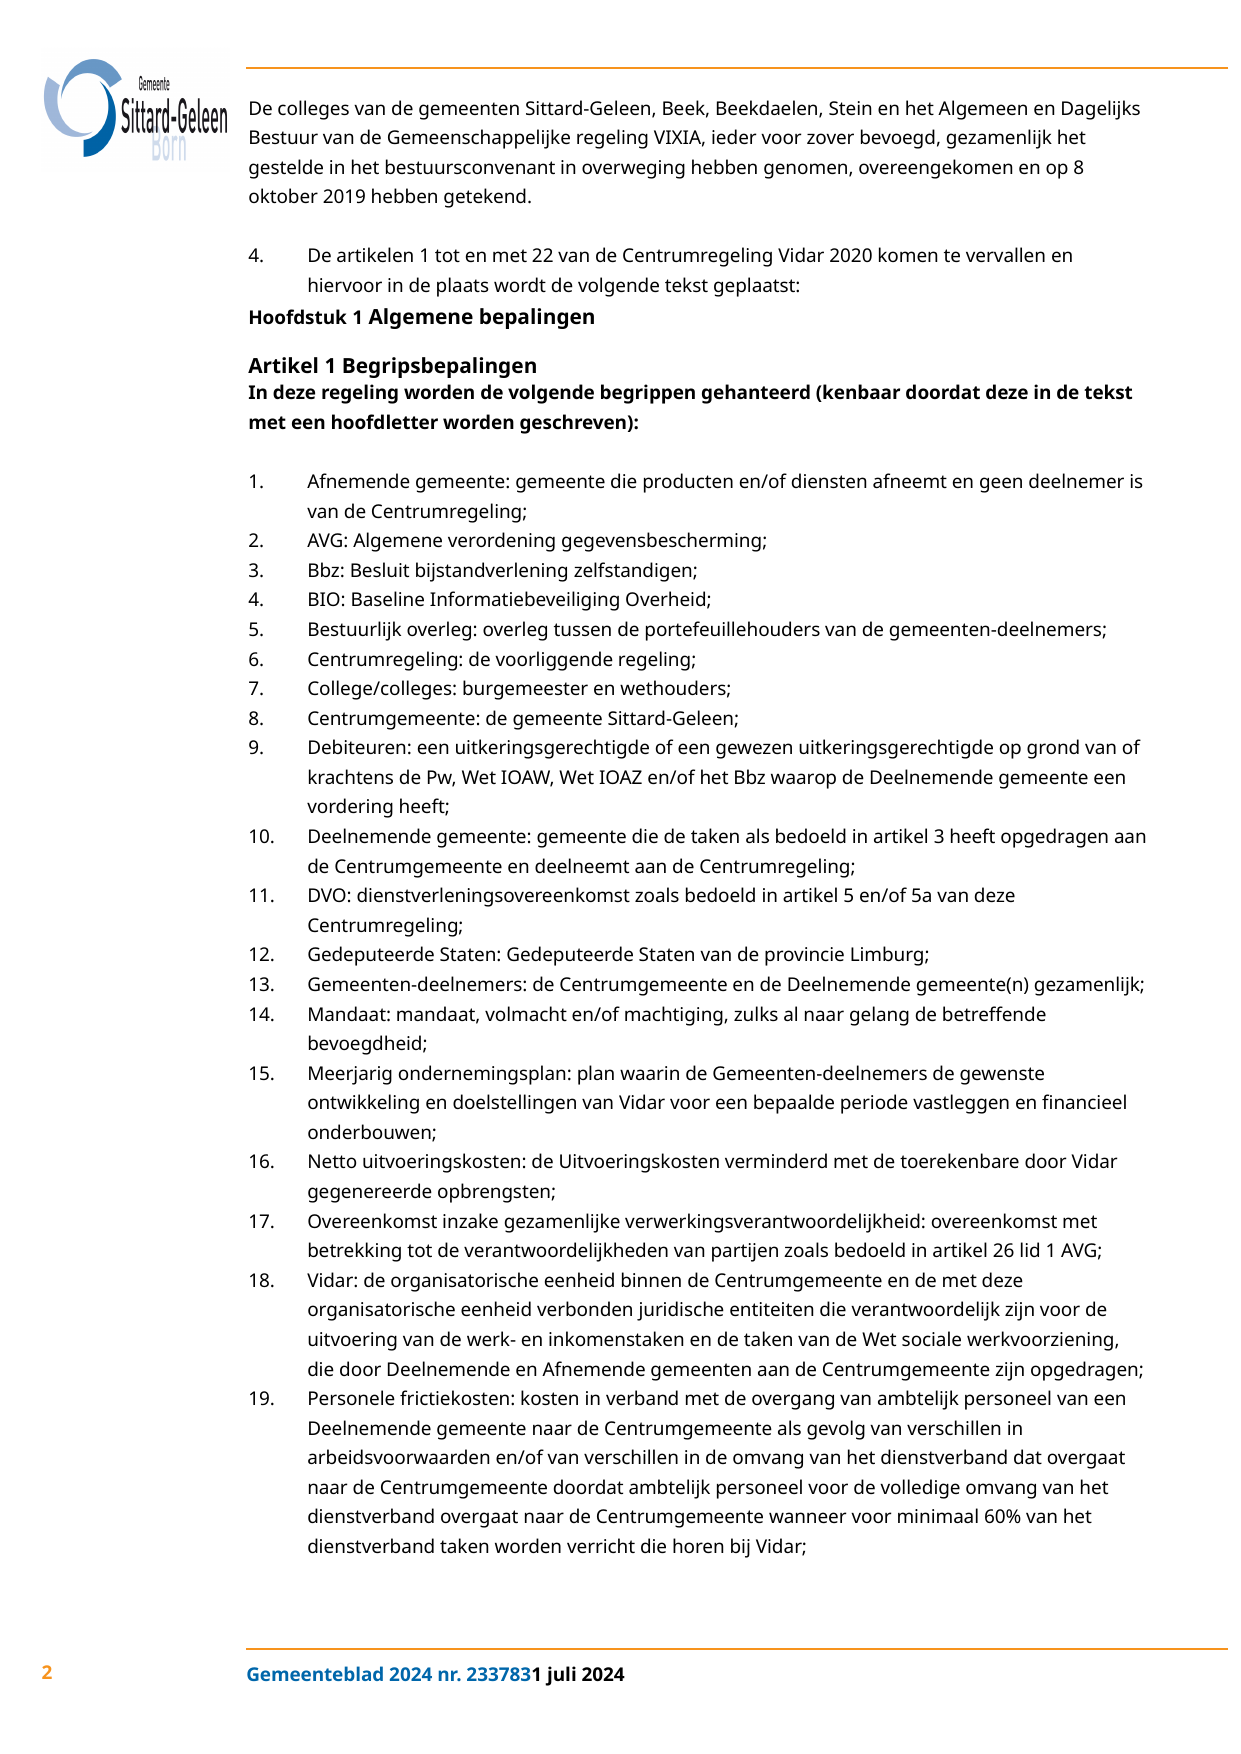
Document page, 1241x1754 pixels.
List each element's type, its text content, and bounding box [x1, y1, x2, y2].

list Bbz: Besluit bijstandverlening zelfstandigen; [248, 557, 1152, 583]
list Mandaat: mandaat, volmacht en/of machtiging, zulks al naar gelang de betreffende bevoegdheid; [248, 1001, 1152, 1056]
list College/colleges: burgemeester en wethouders; [248, 675, 1152, 701]
text Hoofdstuk 1 Algemene bepalingen [248, 302, 1152, 330]
list Centrumregeling: de voorliggende regeling; [248, 646, 1152, 672]
list AVG: Algemene verordening gegevensbescherming; [248, 527, 1152, 553]
list De artikelen 1 tot en met 22 van de Centrumregeling Vidar 2020 komen te vervallen en hiervoor in de plaats wordt de volgende tekst geplaatst: [248, 243, 1152, 298]
list Debiteuren: een uitkeringsgerechtigde of een gewezen uitkeringsgerechtigde op grond van of krachtens de Pw, Wet IOAW, Wet IOAZ en/of het Bbz waarop de Deelnemende gemeente een vordering heeft; [248, 734, 1152, 819]
text De colleges van de gemeenten Sittard-Geleen, Beek, Beekdaelen, Stein en het Algemeen en Dagelijks Bestuur van de Gemeenschappelijke regeling VIXIA, ieder voor zover bevoegd, gezamenlijk het gestelde in het bestuursconvenant in overweging hebben genomen, overeengekomen en op 8 oktober 2019 hebben getekend. [248, 95, 1152, 209]
list Deelnemende gemeente: gemeente die de taken als bedoeld in artikel 3 heeft opgedragen aan de Centrumgemeente en deelneemt aan de Centrumregeling; [248, 823, 1152, 879]
list Bestuurlijk overleg: overleg tussen de portefeuillehouders van de gemeenten-deelnemers; [248, 616, 1152, 642]
list Centrumgemeente: de gemeente Sittard-Geleen; [248, 705, 1152, 731]
list Afnemende gemeente: gemeente die producten en/of diensten afneemt en geen deelnemer is van de Centrumregeling; [248, 468, 1152, 524]
list Netto uitvoeringskosten: de Uitvoeringskosten verminderd met de toerekenbare door Vidar gegenereerde opbrengsten; [248, 1149, 1152, 1204]
list Vidar: de organisatorische eenheid binnen de Centrumgemeente en de met deze organisatorische eenheid verbonden juridische entiteiten die verantwoordelijk zijn voor de uitvoering van de werk- en inkomenstaken en de taken van de Wet sociale werkvoorziening, die door Deelnemende en Afnemende gemeenten aan de Centrumgemeente zijn opgedragen; [248, 1267, 1152, 1382]
list DVO: dienstverleningsovereenkomst zoals bedoeld in artikel 5 en/of 5a van deze Centrumregeling; [248, 882, 1152, 938]
list Overeenkomst inzake gezamenlijke verwerkingsverantwoordelijkheid: overeenkomst met betrekking tot de verantwoordelijkheden van partijen zoals bedoeld in artikel 26 lid 1 AVG; [248, 1208, 1152, 1263]
list Gedeputeerde Staten: Gedeputeerde Staten van de provincie Limburg; [248, 942, 1152, 967]
list Meerjarig ondernemingsplan: plan waarin de Gemeenten-deelnemers de gewenste ontwikkeling en doelstellingen van Vidar voor een bepaalde periode vastleggen en financieel onderbouwen; [248, 1060, 1152, 1145]
list Personele frictiekosten: kosten in verband met de overgang van ambtelijk personeel van een Deelnemende gemeente naar de Centrumgemeente als gevolg van verschillen in arbeidsvoorwaarden en/of van verschillen in de omvang van het dienstverband dat overgaat naar de Centrumgemeente doordat ambtelijk personeel voor de volledige omvang van het dienstverband overgaat naar de Centrumgemeente wanneer voor minimaal 60% van het dienstverband taken worden verricht die horen bij Vidar; [248, 1385, 1152, 1559]
text Artikel 1 Begripsbepalingen [248, 351, 1152, 379]
list Gemeenten-deelnemers: de Centrumgemeente en de Deelnemende gemeente(n) gezamenlijk; [248, 971, 1152, 997]
picture [41, 47, 231, 172]
text In deze regeling worden de volgende begrippen gehanteerd (kenbaar doordat deze in de tekst met een hoofdletter worden geschreven): [248, 379, 1152, 435]
list BIO: Baseline Informatiebeveiliging Overheid; [248, 587, 1152, 612]
